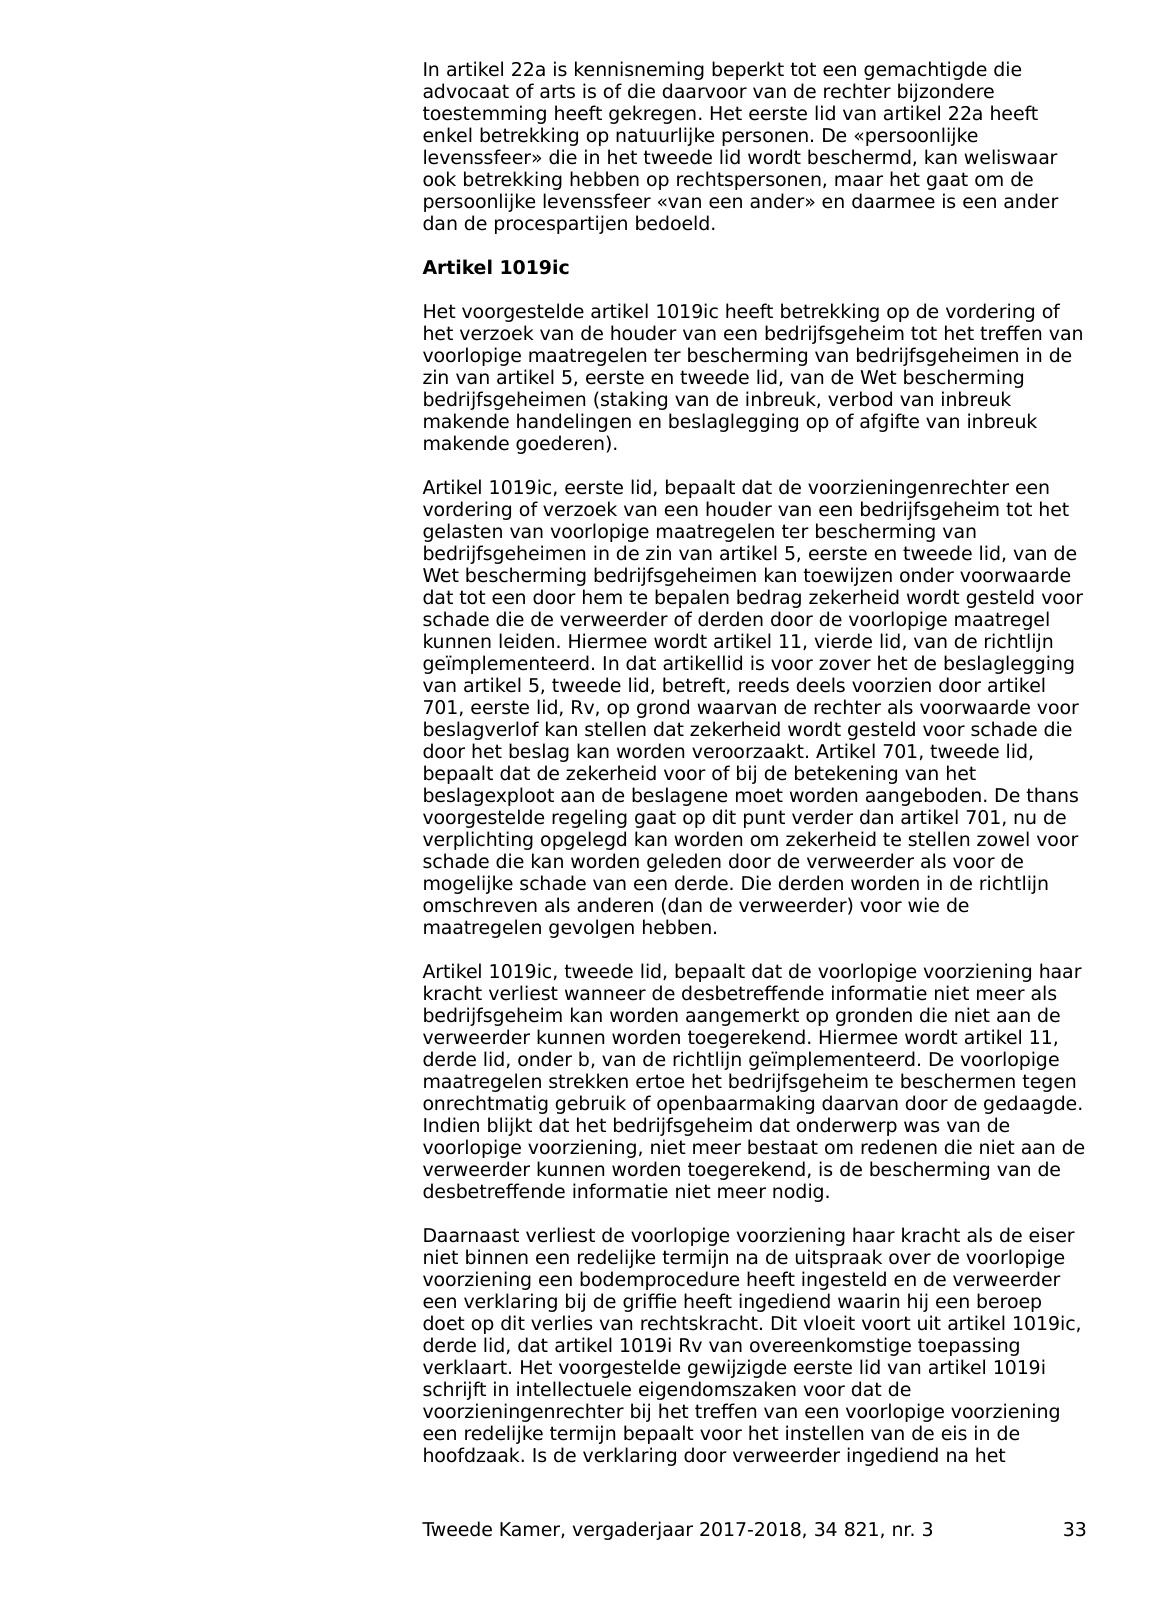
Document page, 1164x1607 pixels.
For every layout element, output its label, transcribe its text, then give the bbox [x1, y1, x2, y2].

text In artikel 22a is kennisneming beperkt tot een gemachtigde die advocaat of arts is of die daarvoor van de rechter bijzondere toestemming heeft gekregen. Het eerste lid van artikel 22a heeft enkel betrekking op natuurlijke personen. De «persoonlijke levenssfeer» die in het tweede lid wordt beschermd, kan weliswaar ook betrekking hebben op rechtspersonen, maar het gaat om de persoonlijke levenssfeer «van een ander» en daarmee is een ander dan de procespartijen bedoeld. [422, 59, 1087, 235]
subtitle Artikel 1019ic [422, 257, 1087, 279]
text Artikel 1019ic, eerste lid, bepaalt dat de voorzieningenrechter een vordering of verzoek van een houder van een bedrijfsgeheim tot het gelasten van voorlopige maatregelen ter bescherming van bedrijfsgeheimen in de zin van artikel 5, eerste en tweede lid, van de Wet bescherming bedrijfsgeheimen kan toewijzen onder voorwaarde dat tot een door hem te bepalen bedrag zekerheid wordt gesteld voor schade die de verweerder of derden door de voorlopige maatregel kunnen leiden. Hiermee wordt artikel 11, vierde lid, van de richtlijn geïmplementeerd. In dat artikellid is voor zover het de beslaglegging van artikel 5, tweede lid, betreft, reeds deels voorzien door artikel 701, eerste lid, Rv, op grond waarvan de rechter als voorwaarde voor beslagverlof kan stellen dat zekerheid wordt gesteld voor schade die door het beslag kan worden veroorzaakt. Artikel 701, tweede lid, bepaalt dat de zekerheid voor of bij de betekening van het beslagexploot aan de beslagene moet worden aangeboden. De thans voorgestelde regeling gaat op dit punt verder dan artikel 701, nu de verplichting opgelegd kan worden om zekerheid te stellen zowel voor schade die kan worden geleden door de verweerder als voor de mogelijke schade van een derde. Die derden worden in de richtlijn omschreven als anderen (dan de verweerder) voor wie de maatregelen gevolgen hebben. [422, 477, 1087, 939]
text Daarnaast verliest de voorlopige voorziening haar kracht als de eiser niet binnen een redelijke termijn na de uitspraak over de voorlopige voorziening een bodemprocedure heeft ingesteld en de verweerder een verklaring bij de griffie heeft ingediend waarin hij een beroep doet op dit verlies van rechtskracht. Dit vloeit voort uit artikel 1019ic, derde lid, dat artikel 1019i Rv van overeenkomstige toepassing verklaart. Het voorgestelde gewijzigde eerste lid van artikel 1019i schrijft in intellectuele eigendomszaken voor dat de voorzieningenrechter bij het treffen van een voorlopige voorziening een redelijke termijn bepaalt voor het instellen van de eis in de hoofdzaak. Is de verklaring door verweerder ingediend na het [422, 1225, 1087, 1467]
text Artikel 1019ic, tweede lid, bepaalt dat de voorlopige voorziening haar kracht verliest wanneer de desbetreffende informatie niet meer als bedrijfsgeheim kan worden aangemerkt op gronden die niet aan de verweerder kunnen worden toegerekend. Hiermee wordt artikel 11, derde lid, onder b, van de richtlijn geïmplementeerd. De voorlopige maatregelen strekken ertoe het bedrijfsgeheim te beschermen tegen onrechtmatig gebruik of openbaarmaking daarvan door de gedaagde. Indien blijkt dat het bedrijfsgeheim dat onderwerp was van de voorlopige voorziening, niet meer bestaat om redenen die niet aan de verweerder kunnen worden toegerekend, is de bescherming van de desbetreffende informatie niet meer nodig. [422, 961, 1087, 1203]
text Het voorgestelde artikel 1019ic heeft betrekking op de vordering of het verzoek van de houder van een bedrijfsgeheim tot het treffen van voorlopige maatregelen ter bescherming van bedrijfsgeheimen in de zin van artikel 5, eerste en tweede lid, van de Wet bescherming bedrijfsgeheimen (staking van de inbreuk, verbod van inbreuk makende handelingen en beslaglegging op of afgifte van inbreuk makende goederen). [422, 301, 1087, 455]
